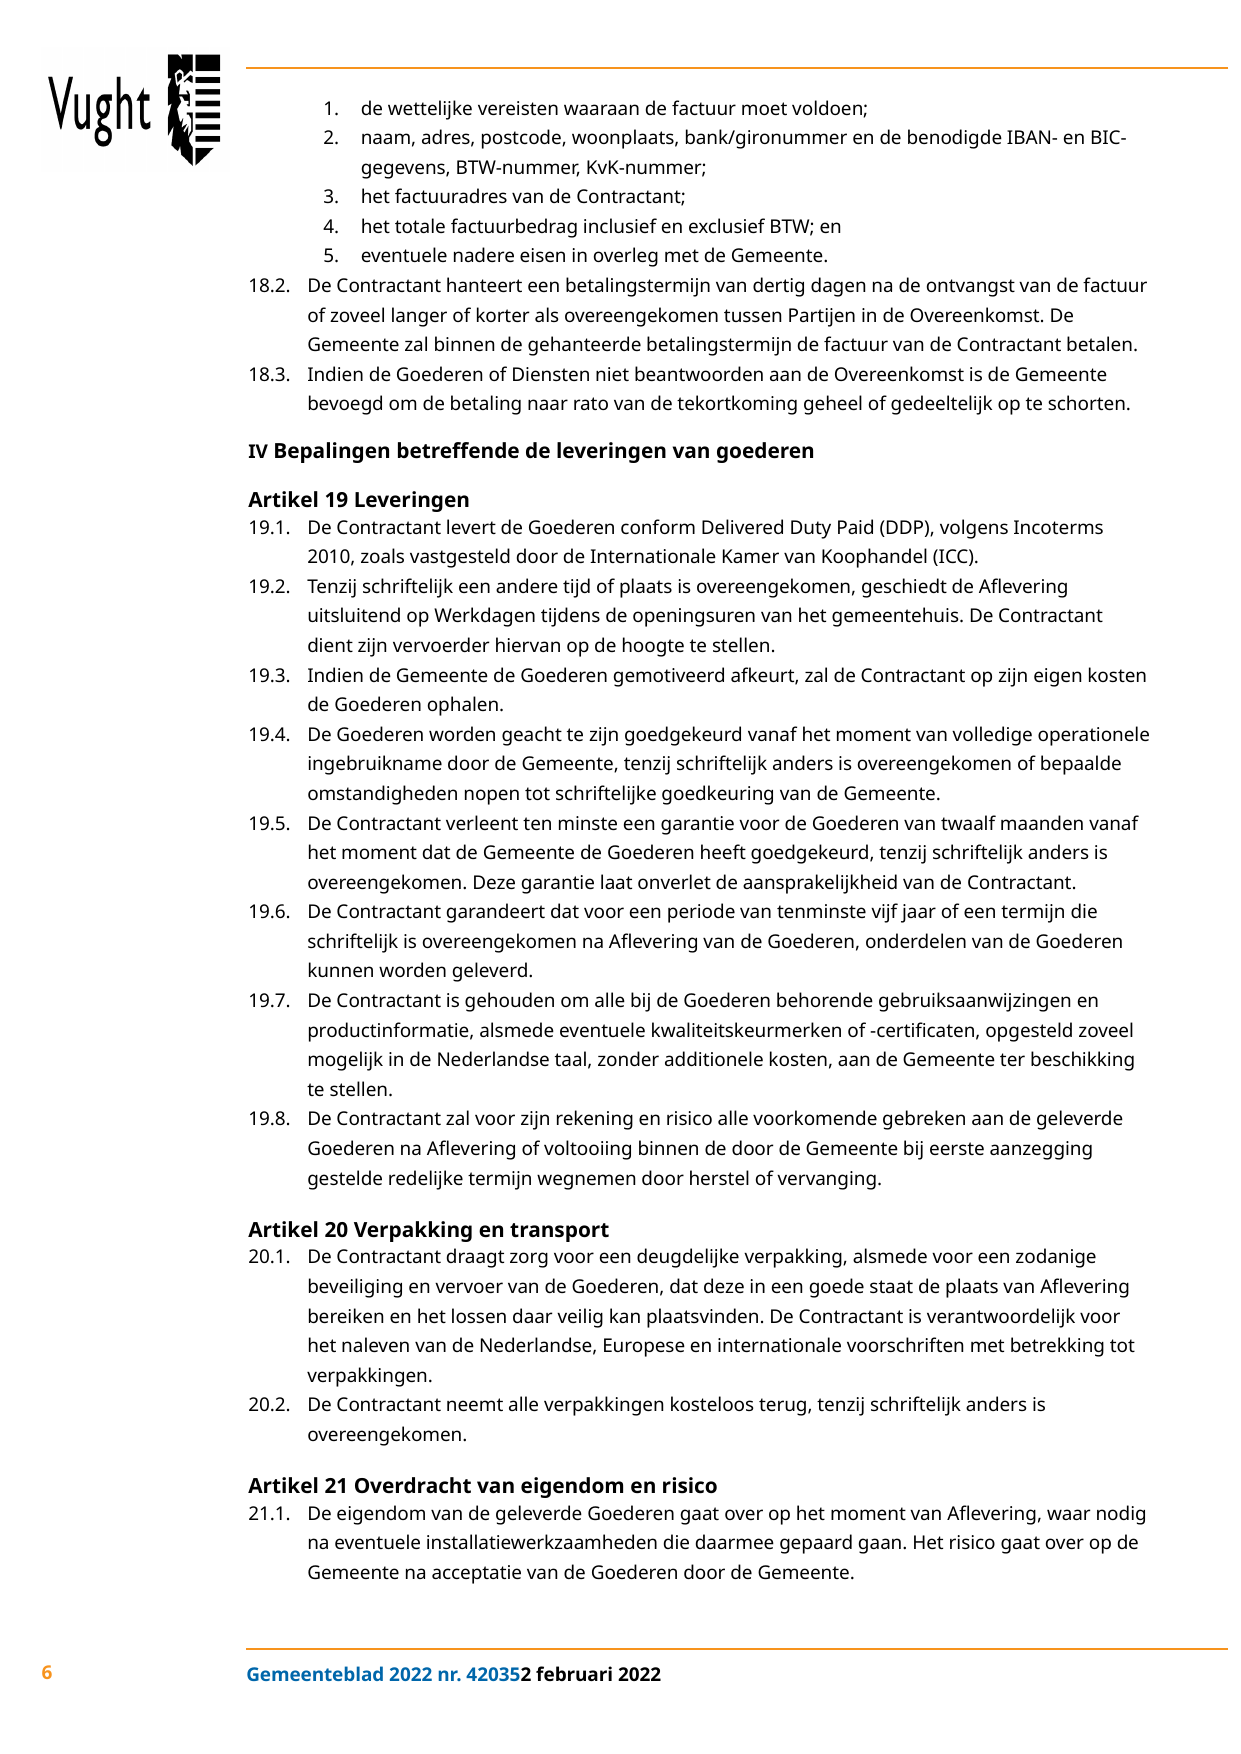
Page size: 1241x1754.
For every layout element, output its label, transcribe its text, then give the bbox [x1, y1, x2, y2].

list De Contractant zal voor zijn rekening en risico alle voorkomende gebreken aan de geleverde Goederen na Aflevering of voltooiing binnen de door de Gemeente bij eerste aanzegging gestelde redelijke termijn wegnemen door herstel of vervanging. [248, 1106, 1152, 1191]
list De Contractant garandeert dat voor een periode van tenminste vijf jaar of een termijn die schriftelijk is overeengekomen na Aflevering van de Goederen, onderdelen van de Goederen kunnen worden geleverd. [248, 898, 1152, 983]
text Artikel 19 Leveringen [248, 486, 1152, 514]
list De Contractant levert de Goederen conform Delivered Duty Paid (DDP), volgens Incoterms 2010, zoals vastgesteld door de Internationale Kamer van Koophandel (ICC). [248, 514, 1152, 569]
list Indien de Goederen of Diensten niet beantwoorden aan de Overeenkomst is de Gemeente bevoegd om de betaling naar rato van de tekortkoming geheel of gedeeltelijk op te schorten. [248, 361, 1152, 416]
list De Contractant neemt alle verpakkingen kosteloos terug, tenzij schriftelijk anders is overeengekomen. [248, 1392, 1152, 1447]
list De eigendom van de geleverde Goederen gaat over op het moment van Aflevering, waar nodig na eventuele installatiewerkzaamheden die daarmee gepaard gaan. Het risico gaat over op de Gemeente na acceptatie van de Goederen door de Gemeente. [248, 1500, 1152, 1585]
picture [41, 47, 231, 172]
text Artikel 20 Verpakking en transport [248, 1215, 1152, 1244]
list De Goederen worden geacht te zijn goedgekeurd vanaf het moment van volledige operationele ingebruikname door de Gemeente, tenzij schriftelijk anders is overeengekomen of bepaalde omstandigheden nopen tot schriftelijke goedkeuring van de Gemeente. [248, 721, 1152, 806]
list het factuuradres van de Contractant; [323, 183, 1152, 209]
list eventuele nadere eisen in overleg met de Gemeente. [323, 243, 1152, 268]
text IV Bepalingen betreffende de leveringen van goederen [248, 436, 1152, 465]
list Tenzij schriftelijk een andere tijd of plaats is overeengekomen, geschiedt de Aflevering uitsluitend op Werkdagen tijdens de openingsuren van het gemeentehuis. De Contractant dient zijn vervoerder hiervan op de hoogte te stellen. [248, 573, 1152, 658]
list naam, adres, postcode, woonplaats, bank/gironummer en de benodigde IBAN- en BIC-gegevens, BTW-nummer, KvK-nummer; [323, 124, 1152, 180]
list Indien de Gemeente de Goederen gemotiveerd afkeurt, zal de Contractant op zijn eigen kosten de Goederen ophalen. [248, 662, 1152, 717]
list De Contractant hanteert een betalingstermijn van dertig dagen na de ontvangst van de factuur of zoveel langer of korter als overeengekomen tussen Partijen in de Overeenkomst. De Gemeente zal binnen de gehanteerde betalingstermijn de factuur van de Contractant betalen. [248, 272, 1152, 357]
text Artikel 21 Overdracht van eigendom en risico [248, 1472, 1152, 1500]
list De Contractant verleent ten minste een garantie voor de Goederen van twaalf maanden vanaf het moment dat de Gemeente de Goederen heeft goedgekeurd, tenzij schriftelijk anders is overeengekomen. Deze garantie laat onverlet de aansprakelijkheid van de Contractant. [248, 810, 1152, 895]
list de wettelijke vereisten waaraan de factuur moet voldoen; [323, 95, 1152, 121]
list het totale factuurbedrag inclusief en exclusief BTW; en [323, 213, 1152, 239]
list De Contractant draagt zorg voor een deugdelijke verpakking, alsmede voor een zodanige beveiliging en vervoer van de Goederen, dat deze in een goede staat de plaats van Aflevering bereiken en het lossen daar veilig kan plaatsvinden. De Contractant is verantwoordelijk voor het naleven van de Nederlandse, Europese en internationale voorschriften met betrekking tot verpakkingen. [248, 1244, 1152, 1388]
list De Contractant is gehouden om alle bij de Goederen behorende gebruiksaanwijzingen en productinformatie, alsmede eventuele kwaliteitskeurmerken of -certificaten, opgesteld zoveel mogelijk in de Nederlandse taal, zonder additionele kosten, aan de Gemeente ter beschikking te stellen. [248, 987, 1152, 1102]
